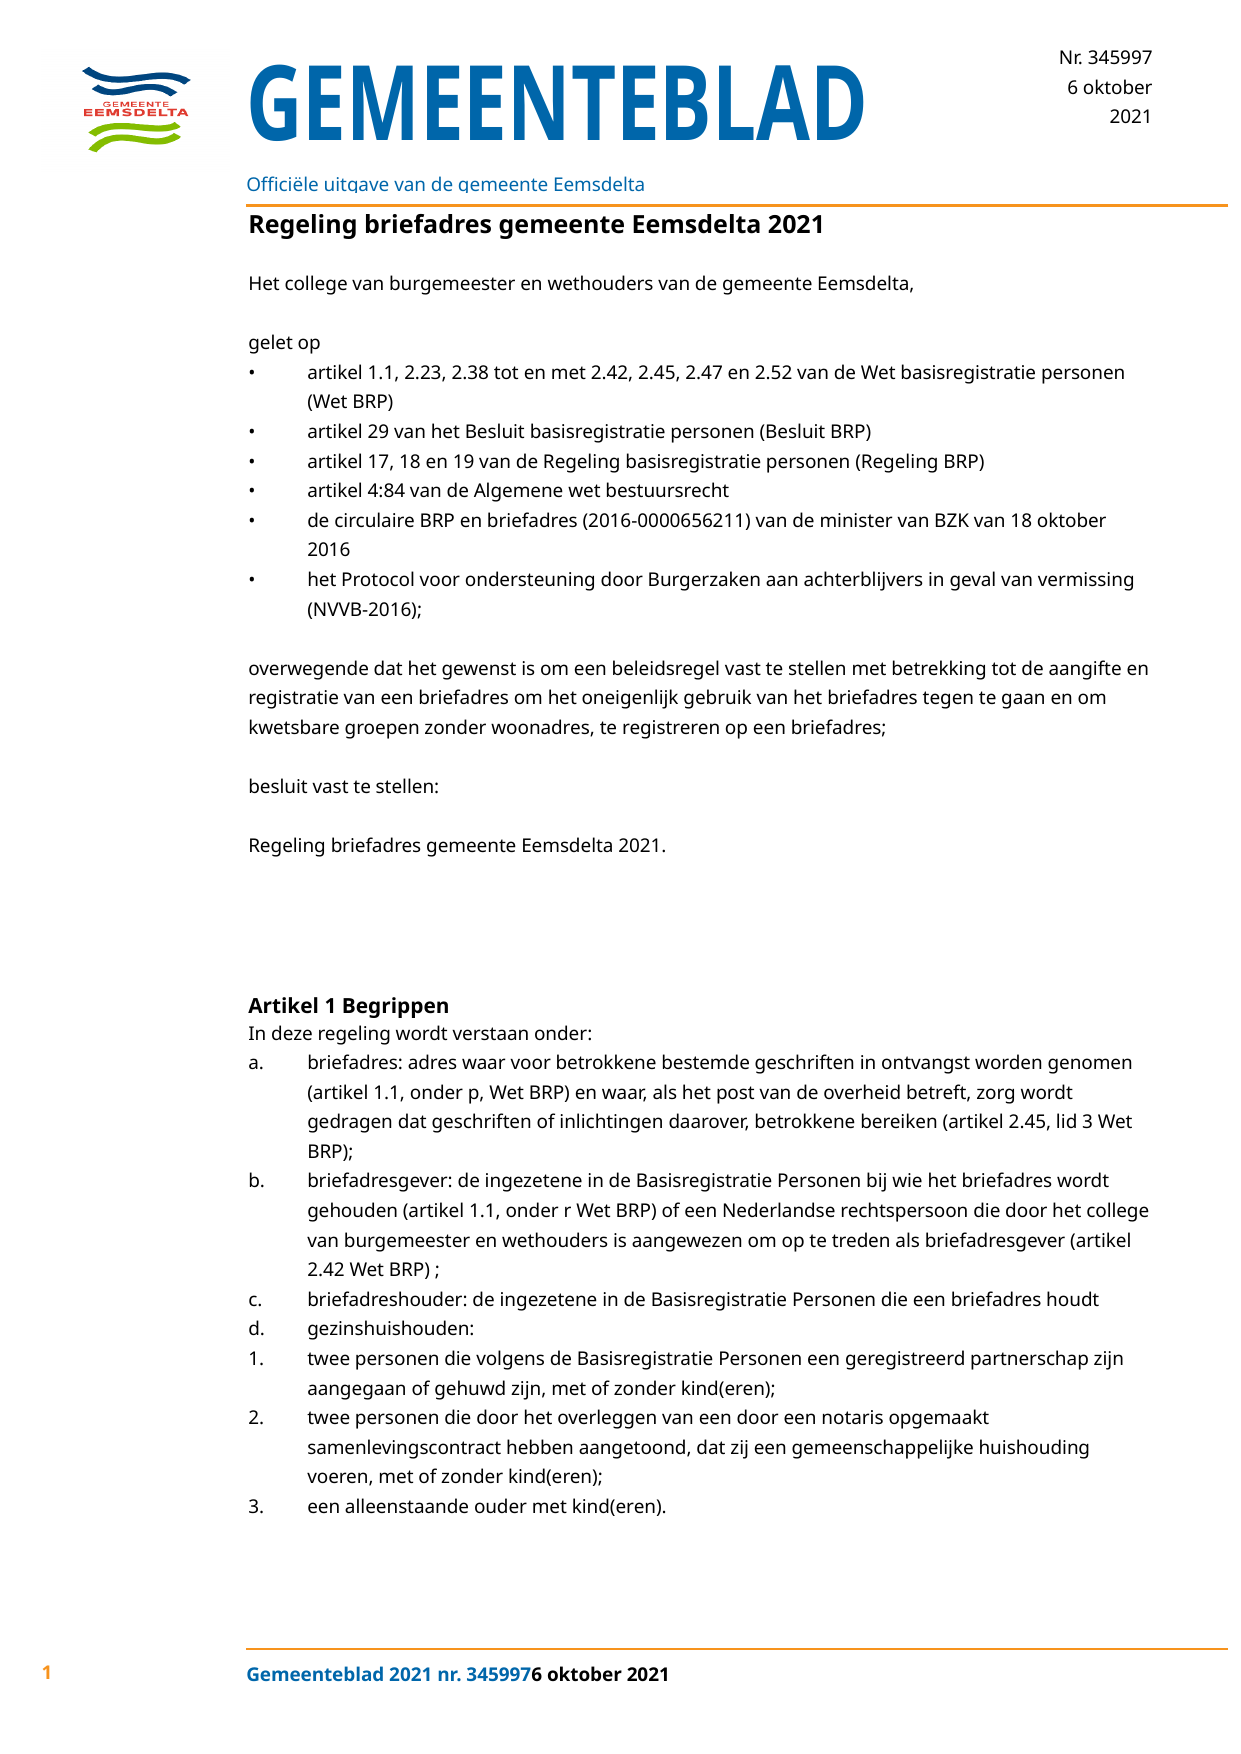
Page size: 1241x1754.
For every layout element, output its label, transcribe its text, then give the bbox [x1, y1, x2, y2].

list briefadreshouder: de ingezetene in de Basisregistratie Personen die een briefadres houdt [248, 1286, 1152, 1312]
list briefadres: adres waar voor betrokkene bestemde geschriften in ontvangst worden genomen (artikel 1.1, onder p, Wet BRP) en waar, als het post van de overheid betreft, zorg wordt gedragen dat geschriften of inlichtingen daarover, betrokkene bereiken (artikel 2.45, lid 3 Wet BRP); [248, 1049, 1152, 1164]
list twee personen die volgens de Basisregistratie Personen een geregistreerd partnerschap zijn aangegaan of gehuwd zijn, met of zonder kind(eren); [248, 1345, 1152, 1400]
text In deze regeling wordt verstaan onder: [248, 1020, 1152, 1045]
list artikel 29 van het Besluit basisregistratie personen (Besluit BRP) [248, 418, 1152, 444]
text Regeling briefadres gemeente Eemsdelta 2021 [248, 207, 1152, 241]
text overwegende dat het gewenst is om een beleidsregel vast te stellen met betrekking tot de aangifte en registratie van een briefadres om het oneigenlijk gebruik van het briefadres tegen te gaan en om kwetsbare groepen zonder woonadres, te registreren op een briefadres; [248, 655, 1152, 740]
list de circulaire BRP en briefadres (2016-0000656211) van de minister van BZK van 18 oktober 2016 [248, 507, 1152, 562]
text Artikel 1 Begrippen [248, 991, 1152, 1020]
list artikel 17, 18 en 19 van de Regeling basisregistratie personen (Regeling BRP) [248, 448, 1152, 473]
text Het college van burgemeester en wethouders van de gemeente Eemsdelta, [248, 270, 1152, 296]
list een alleenstaande ouder met kind(eren). [248, 1493, 1152, 1519]
picture [41, 47, 231, 172]
list briefadresgever: de ingezetene in de Basisregistratie Personen bij wie het briefadres wordt gehouden (artikel 1.1, onder r Wet BRP) of een Nederlandse rechtspersoon die door het college van burgemeester en wethouders is aangewezen om op te treden als briefadresgever (artikel 2.42 Wet BRP) ; [248, 1168, 1152, 1282]
list het Protocol voor ondersteuning door Burgerzaken aan achterblijvers in geval van vermissing (NVVB-2016); [248, 566, 1152, 621]
list gezinshuishouden: [248, 1316, 1152, 1341]
list artikel 4:84 van de Algemene wet bestuursrecht [248, 477, 1152, 503]
text Regeling briefadres gemeente Eemsdelta 2021. [248, 832, 1152, 858]
text besluit vast te stellen: [248, 773, 1152, 799]
list artikel 1.1, 2.23, 2.38 tot en met 2.42, 2.45, 2.47 en 2.52 van de Wet basisregistratie personen (Wet BRP) [248, 359, 1152, 414]
list twee personen die door het overleggen van een door een notaris opgemaakt samenlevingscontract hebben aangetoond, dat zij een gemeenschappelijke huishouding voeren, met of zonder kind(eren); [248, 1404, 1152, 1489]
text gelet op [248, 329, 1152, 355]
